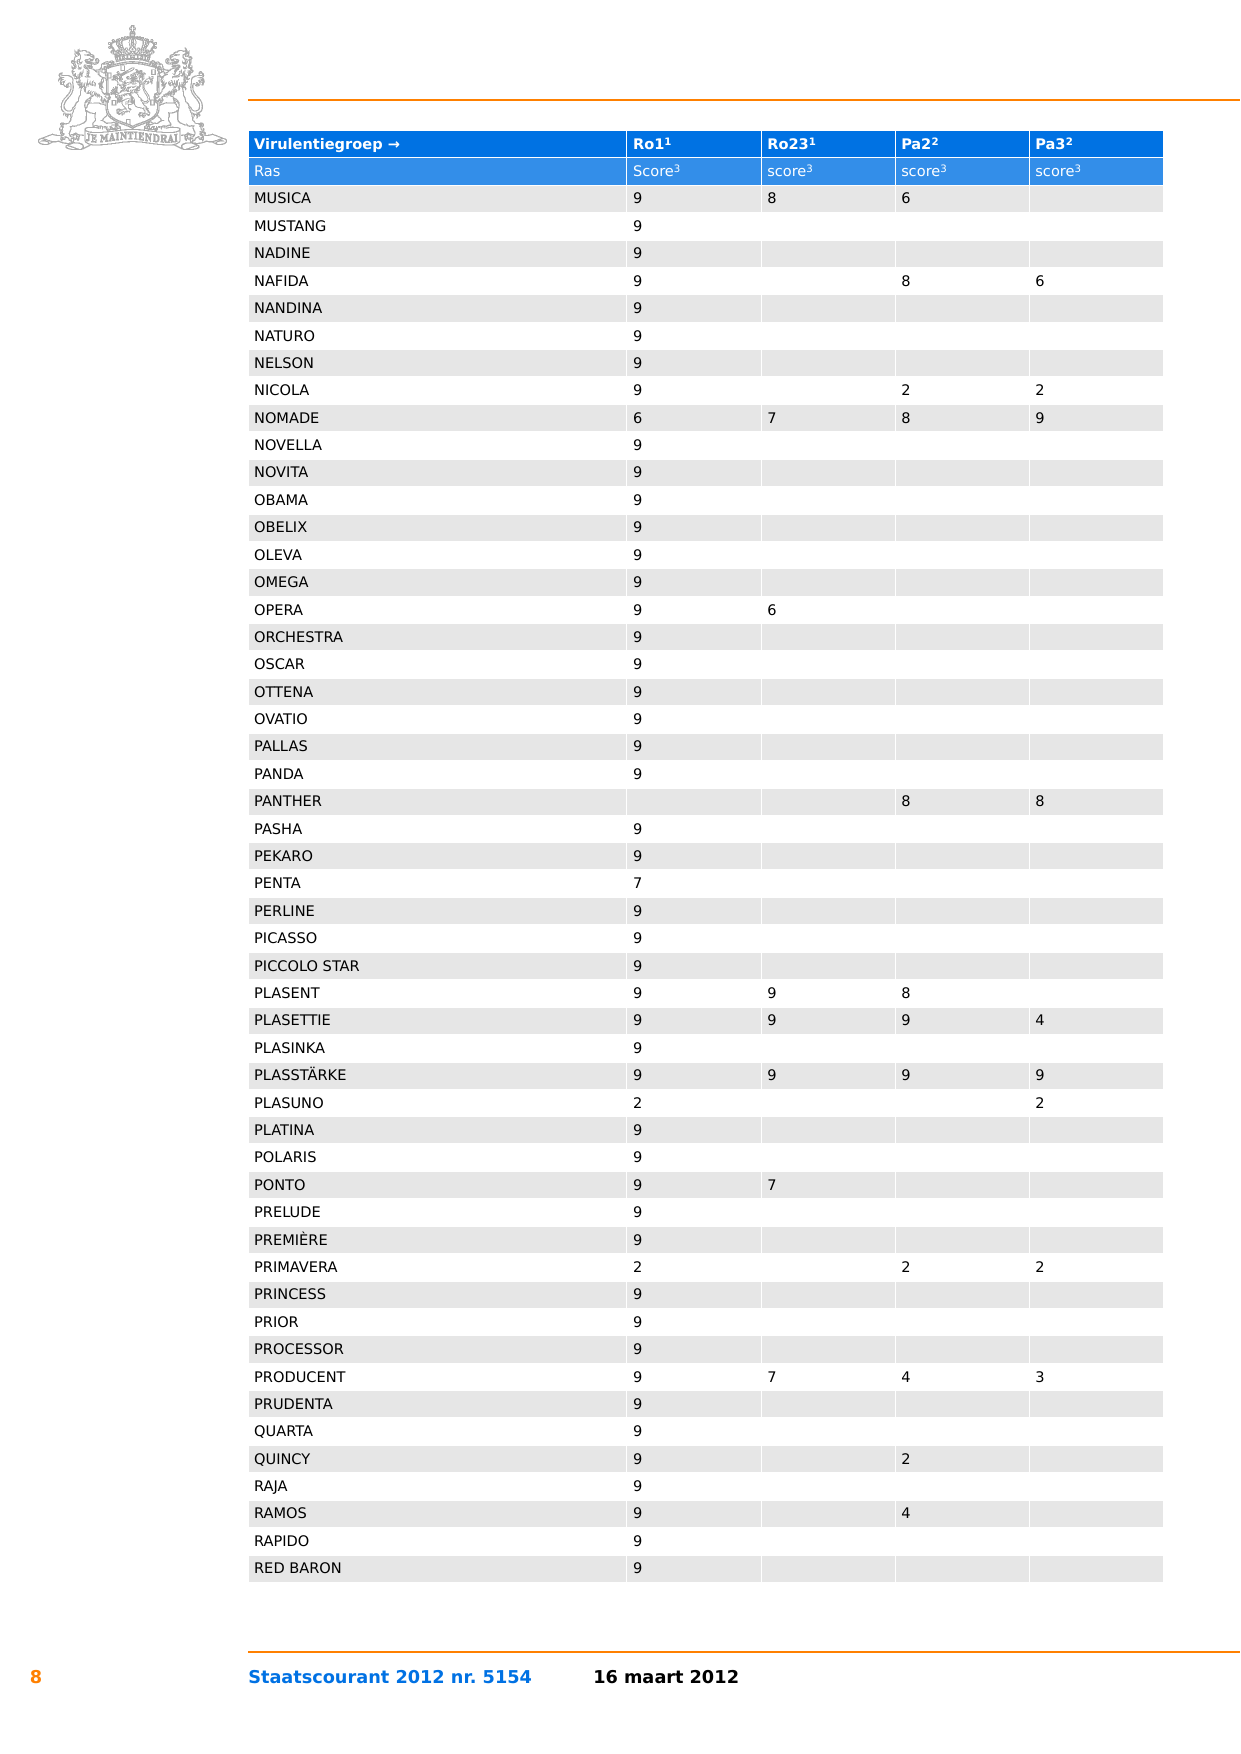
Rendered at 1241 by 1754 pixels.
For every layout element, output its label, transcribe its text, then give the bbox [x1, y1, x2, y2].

table_cell QUARTA [249, 1419, 626, 1445]
table_cell [762, 1528, 895, 1554]
table_cell [1030, 1391, 1163, 1417]
table_cell 8 [896, 405, 1029, 431]
table_cell 4 [896, 1364, 1029, 1390]
table_cell [896, 624, 1029, 650]
table_cell [1030, 515, 1163, 541]
table_cell PRELUDE [249, 1199, 626, 1226]
table_cell NELSON [249, 350, 626, 376]
table_cell [1030, 1473, 1163, 1500]
table_cell RAJA [249, 1473, 626, 1500]
table_cell [896, 1145, 1029, 1171]
table_cell [896, 843, 1029, 869]
table_cell [762, 1227, 895, 1253]
table_cell PREMIÈRE [249, 1227, 626, 1253]
table_cell NICOLA [249, 378, 626, 404]
table_cell 9 [896, 1063, 1029, 1089]
table_cell 9 [627, 1446, 761, 1472]
table_cell 9 [627, 816, 761, 842]
table_cell [1030, 1309, 1163, 1335]
table_cell 8 [896, 980, 1029, 1007]
table_cell [1030, 1336, 1163, 1363]
table_cell 9 [627, 624, 761, 650]
table_cell [896, 241, 1029, 267]
table_cell [762, 487, 895, 513]
table_cell [896, 542, 1029, 568]
table_cell PLASSTÄRKE [249, 1063, 626, 1089]
table_cell POLARIS [249, 1145, 626, 1171]
table_cell 9 [762, 1008, 895, 1034]
table_cell 2 [627, 1254, 761, 1281]
table_cell [762, 1446, 895, 1472]
table_cell PRINCESS [249, 1282, 626, 1308]
table_cell 9 [627, 925, 761, 952]
table_cell [896, 1556, 1029, 1582]
table_cell 9 [627, 213, 761, 239]
table_cell 6 [762, 597, 895, 623]
table_cell 9 [627, 651, 761, 678]
table_cell 9 [627, 597, 761, 623]
table_cell [1030, 1528, 1163, 1554]
table_cell 9 [627, 268, 761, 294]
table_cell [1030, 569, 1163, 596]
table_cell [1030, 1282, 1163, 1308]
table_cell 9 [627, 898, 761, 924]
table_cell [762, 843, 895, 869]
table_cell [1030, 1227, 1163, 1253]
table_cell [896, 1473, 1029, 1500]
table_cell PEKARO [249, 843, 626, 869]
table_cell [896, 1528, 1029, 1554]
table_cell [1030, 241, 1163, 267]
table_cell [762, 378, 895, 404]
table_cell [896, 1282, 1029, 1308]
table_cell 9 [627, 761, 761, 787]
picture [38, 25, 227, 150]
table_cell PICASSO [249, 925, 626, 952]
table_cell [1030, 871, 1163, 897]
table_cell OSCAR [249, 651, 626, 678]
table_cell [762, 241, 895, 267]
table_cell PRIOR [249, 1309, 626, 1335]
table_cell [762, 651, 895, 678]
table_cell OLEVA [249, 542, 626, 568]
table_cell [762, 268, 895, 294]
table_cell [762, 816, 895, 842]
table_cell 9 [627, 1364, 761, 1390]
table_cell PRUDENTA [249, 1391, 626, 1417]
table_cell 9 [1030, 1063, 1163, 1089]
table_cell NANDINA [249, 295, 626, 322]
table_cell 9 [896, 1008, 1029, 1034]
table_cell 8 [896, 268, 1029, 294]
table_cell [896, 323, 1029, 349]
table_cell [896, 1309, 1029, 1335]
table_cell [896, 1227, 1029, 1253]
table_cell 9 [627, 241, 761, 267]
table_cell 9 [627, 980, 761, 1007]
table_cell 9 [627, 843, 761, 869]
table_cell PRODUCENT [249, 1364, 626, 1390]
table_cell PLASENT [249, 980, 626, 1007]
table_cell Ras [249, 158, 626, 185]
table_cell 9 [627, 1008, 761, 1034]
table_cell [1030, 651, 1163, 678]
table_cell 9 [627, 734, 761, 760]
table_cell [896, 487, 1029, 513]
table_cell [896, 460, 1029, 486]
table_cell [762, 871, 895, 897]
table_cell [762, 1309, 895, 1335]
table_cell 9 [1030, 405, 1163, 431]
table_cell PLASUNO [249, 1090, 626, 1116]
table_cell [896, 569, 1029, 596]
table_cell [1030, 925, 1163, 952]
table_cell 9 [627, 1556, 761, 1582]
table_cell [762, 460, 895, 486]
table_cell [1030, 843, 1163, 869]
table_cell [1030, 1117, 1163, 1143]
table_cell [896, 515, 1029, 541]
table_cell PALLAS [249, 734, 626, 760]
table_cell [762, 515, 895, 541]
table_cell 9 [627, 1528, 761, 1554]
table_cell [896, 761, 1029, 787]
table_cell [1030, 487, 1163, 513]
table_cell [896, 651, 1029, 678]
table_cell [896, 706, 1029, 733]
table_cell [1030, 761, 1163, 787]
table_cell [896, 432, 1029, 459]
table_cell OBAMA [249, 487, 626, 513]
table_cell 2 [627, 1090, 761, 1116]
table_cell [896, 350, 1029, 376]
table_cell [762, 789, 895, 815]
table_cell 9 [627, 460, 761, 486]
table_cell [896, 816, 1029, 842]
table_cell 4 [896, 1501, 1029, 1527]
table_cell 9 [627, 1035, 761, 1061]
table_cell 9 [627, 1473, 761, 1500]
table_cell [896, 295, 1029, 322]
table_cell 9 [627, 432, 761, 459]
table_cell [762, 1145, 895, 1171]
table_cell PASHA [249, 816, 626, 842]
table_cell [762, 1199, 895, 1226]
table_cell 9 [627, 1227, 761, 1253]
table_cell [762, 1473, 895, 1500]
table_cell 8 [762, 186, 895, 212]
table_cell 9 [627, 378, 761, 404]
table_cell PERLINE [249, 898, 626, 924]
table_cell [1030, 460, 1163, 486]
table_cell [1030, 350, 1163, 376]
table_cell RAPIDO [249, 1528, 626, 1554]
table_cell [1030, 186, 1163, 212]
table_cell 4 [1030, 1008, 1163, 1034]
table_cell OMEGA [249, 569, 626, 596]
table_cell NATURO [249, 323, 626, 349]
table_cell [762, 953, 895, 979]
table_cell 9 [627, 1419, 761, 1445]
table_cell 9 [627, 1199, 761, 1226]
table_cell PLASETTIE [249, 1008, 626, 1034]
table_cell [762, 542, 895, 568]
table_cell [762, 350, 895, 376]
table_cell 9 [762, 980, 895, 1007]
table_cell [896, 213, 1029, 239]
table_cell RED BARON [249, 1556, 626, 1582]
table_cell 2 [896, 1446, 1029, 1472]
table_cell 9 [762, 1063, 895, 1089]
table_cell OTTENA [249, 679, 626, 705]
table_cell 7 [762, 1364, 895, 1390]
table_cell [896, 898, 1029, 924]
table_cell score3 [1030, 158, 1163, 185]
table_cell [896, 1419, 1029, 1445]
table_cell QUINCY [249, 1446, 626, 1472]
table_cell NAFIDA [249, 268, 626, 294]
table_cell [762, 323, 895, 349]
table_cell 7 [762, 1172, 895, 1198]
table_cell [1030, 1172, 1163, 1198]
table_cell [1030, 1419, 1163, 1445]
table_cell NOVELLA [249, 432, 626, 459]
table_cell [1030, 1446, 1163, 1472]
table_cell [1030, 1199, 1163, 1226]
table_cell 8 [896, 789, 1029, 815]
table_cell 6 [1030, 268, 1163, 294]
table_cell 9 [627, 1117, 761, 1143]
table_cell score3 [896, 158, 1029, 185]
table_cell OBELIX [249, 515, 626, 541]
table_cell [762, 1556, 895, 1582]
table_cell NADINE [249, 241, 626, 267]
table_cell [1030, 679, 1163, 705]
table_cell 7 [762, 405, 895, 431]
table_cell 6 [896, 186, 1029, 212]
table_cell ORCHESTRA [249, 624, 626, 650]
table_cell PONTO [249, 1172, 626, 1198]
table_cell 9 [627, 679, 761, 705]
table_cell [1030, 816, 1163, 842]
table_cell 7 [627, 871, 761, 897]
table_cell 9 [627, 569, 761, 596]
table_cell 9 [627, 1336, 761, 1363]
table_cell [896, 953, 1029, 979]
table_cell 9 [627, 350, 761, 376]
table_header Pa32 [1030, 131, 1163, 157]
table_cell RAMOS [249, 1501, 626, 1527]
table_cell 6 [627, 405, 761, 431]
table_cell [1030, 597, 1163, 623]
table_cell [1030, 213, 1163, 239]
table_cell [762, 295, 895, 322]
table_cell 9 [627, 1501, 761, 1527]
table_cell PLATINA [249, 1117, 626, 1143]
table_cell 9 [627, 1145, 761, 1171]
table_cell [762, 1419, 895, 1445]
table_cell 9 [627, 542, 761, 568]
table_cell [627, 789, 761, 815]
table_cell PANTHER [249, 789, 626, 815]
table_cell [1030, 295, 1163, 322]
table_cell score3 [762, 158, 895, 185]
table_cell 9 [627, 295, 761, 322]
table_cell [896, 1090, 1029, 1116]
table_cell 9 [627, 953, 761, 979]
table_cell [762, 898, 895, 924]
table_cell [762, 432, 895, 459]
table_cell 2 [1030, 1090, 1163, 1116]
table_cell PLASINKA [249, 1035, 626, 1061]
table_cell [1030, 323, 1163, 349]
table_cell MUSICA [249, 186, 626, 212]
table_cell 9 [627, 487, 761, 513]
table_header Virulentiegroep → [249, 131, 626, 157]
table_cell [762, 706, 895, 733]
table_cell 2 [1030, 378, 1163, 404]
table_cell PROCESSOR [249, 1336, 626, 1363]
table_cell [762, 1090, 895, 1116]
table_cell [762, 679, 895, 705]
table_cell [1030, 953, 1163, 979]
table_cell 9 [627, 706, 761, 733]
table_cell 3 [1030, 1364, 1163, 1390]
table_cell [1030, 432, 1163, 459]
table_cell [1030, 706, 1163, 733]
table_cell [1030, 1035, 1163, 1061]
table_cell [762, 1282, 895, 1308]
table_header Ro231 [762, 131, 895, 157]
table_cell [896, 734, 1029, 760]
table_cell 9 [627, 1172, 761, 1198]
table_cell [896, 597, 1029, 623]
table_cell 8 [1030, 789, 1163, 815]
table_cell Score3 [627, 158, 761, 185]
table_cell MUSTANG [249, 213, 626, 239]
table_cell 9 [627, 1063, 761, 1089]
table_cell 9 [627, 323, 761, 349]
table_cell [1030, 542, 1163, 568]
table_header Pa22 [896, 131, 1029, 157]
table_cell [1030, 980, 1163, 1007]
table_cell [762, 1035, 895, 1061]
table_cell [1030, 1145, 1163, 1171]
table_cell 9 [627, 186, 761, 212]
table_cell [1030, 734, 1163, 760]
table_cell NOVITA [249, 460, 626, 486]
table_cell 9 [627, 1309, 761, 1335]
table_cell 2 [896, 378, 1029, 404]
table_cell 2 [1030, 1254, 1163, 1281]
table_cell [1030, 624, 1163, 650]
table_cell PENTA [249, 871, 626, 897]
table_cell [896, 679, 1029, 705]
table_cell [1030, 1501, 1163, 1527]
table_cell [896, 1172, 1029, 1198]
table_cell [896, 1035, 1029, 1061]
table_cell [762, 569, 895, 596]
table_cell [762, 761, 895, 787]
table_cell [762, 1391, 895, 1417]
table_cell OPERA [249, 597, 626, 623]
table_cell [896, 925, 1029, 952]
table_cell OVATIO [249, 706, 626, 733]
table_cell NOMADE [249, 405, 626, 431]
table_cell [896, 1391, 1029, 1417]
table_cell 9 [627, 515, 761, 541]
table_cell [1030, 1556, 1163, 1582]
table_cell [896, 1117, 1029, 1143]
table_cell 2 [896, 1254, 1029, 1281]
table_cell PICCOLO STAR [249, 953, 626, 979]
table_cell [1030, 898, 1163, 924]
table_cell [762, 925, 895, 952]
table_cell PRIMAVERA [249, 1254, 626, 1281]
table_cell [762, 1501, 895, 1527]
table_cell 9 [627, 1391, 761, 1417]
table_cell [896, 871, 1029, 897]
table_cell [896, 1336, 1029, 1363]
table_cell [762, 1254, 895, 1281]
table_cell [762, 624, 895, 650]
table_cell PANDA [249, 761, 626, 787]
table_cell [762, 213, 895, 239]
table_cell [762, 1336, 895, 1363]
table_cell [896, 1199, 1029, 1226]
table_cell [762, 1117, 895, 1143]
table_cell 9 [627, 1282, 761, 1308]
table_header Ro11 [627, 131, 761, 157]
table_cell [762, 734, 895, 760]
